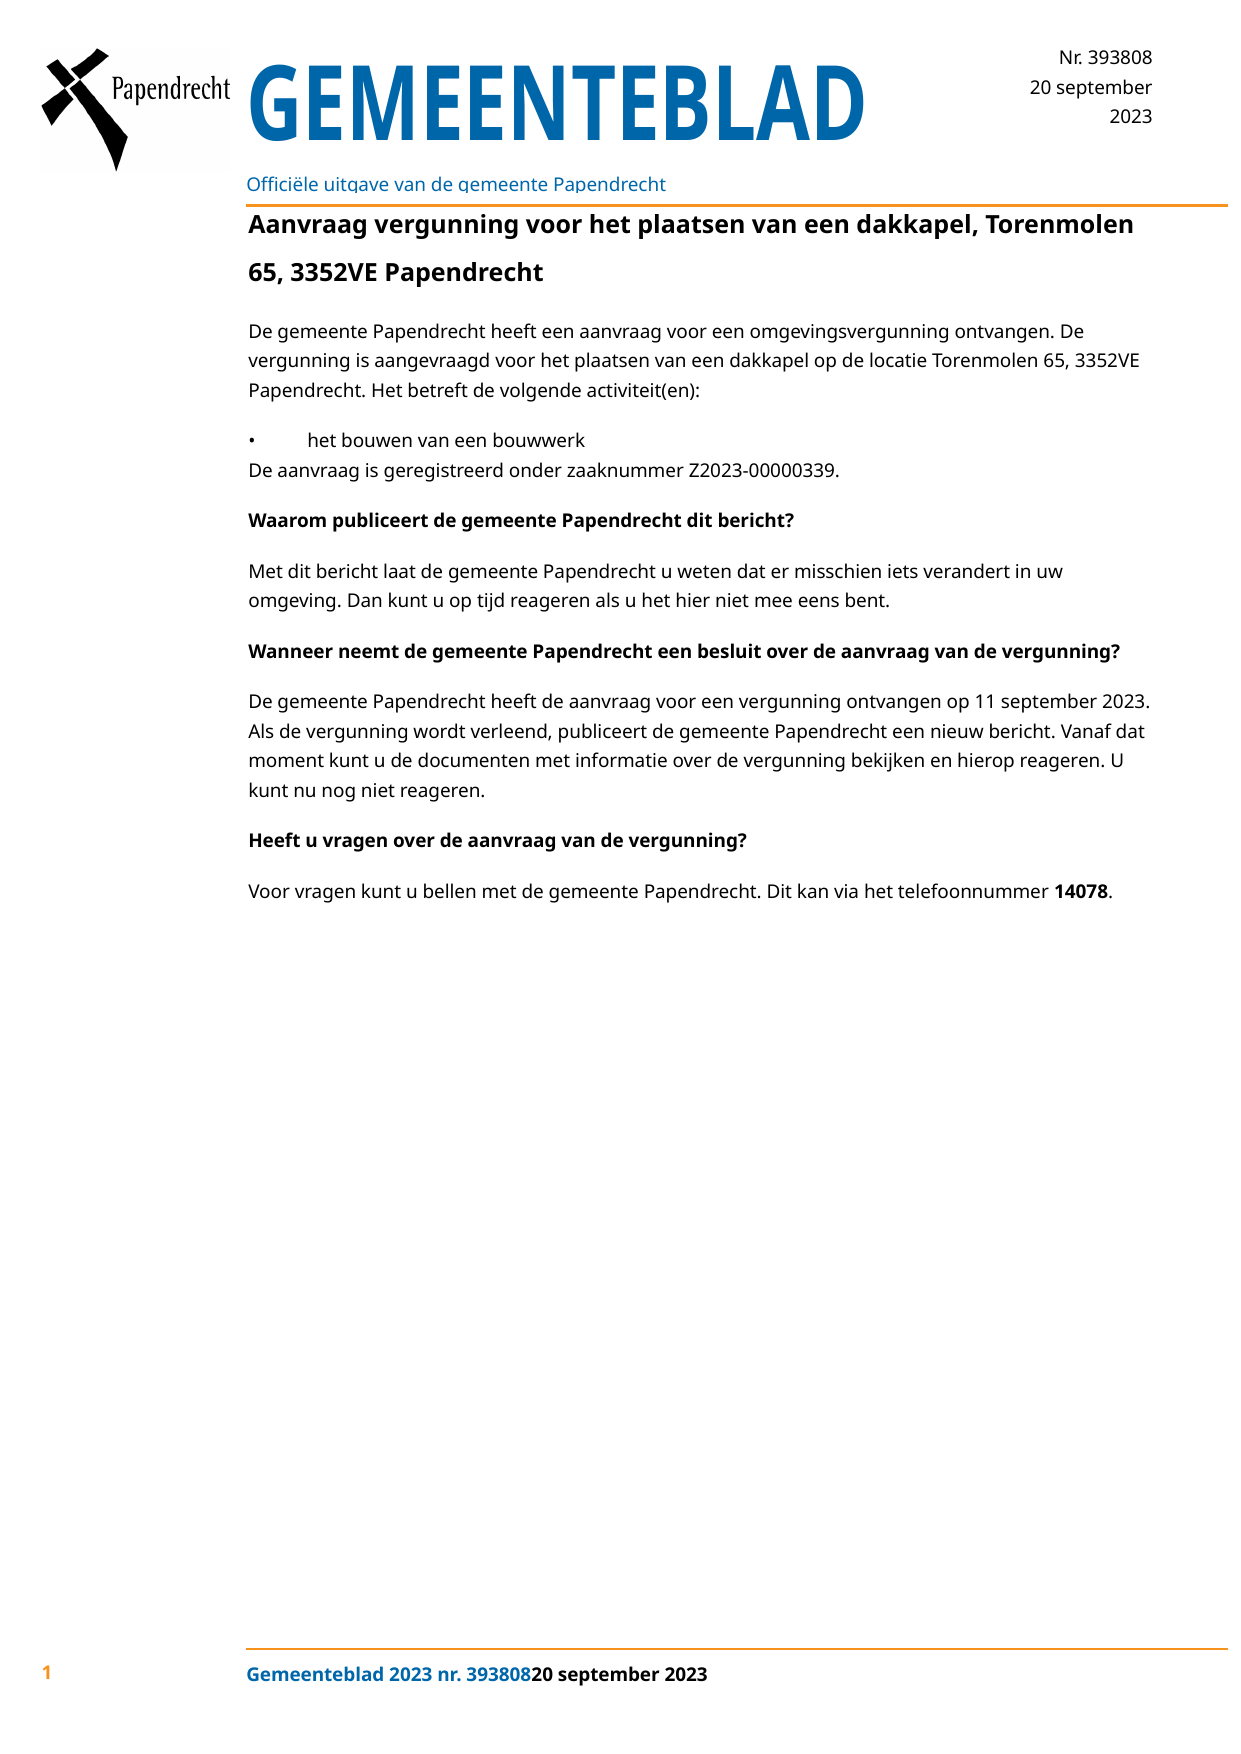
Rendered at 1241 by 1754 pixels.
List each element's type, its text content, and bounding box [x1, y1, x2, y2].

text De gemeente Papendrecht heeft een aanvraag voor een omgevingsvergunning ontvangen. De vergunning is aangevraagd voor het plaatsen van een dakkapel op de locatie Torenmolen 65, 3352VE Papendrecht. Het betreft de volgende activiteit(en): [248, 318, 1152, 403]
picture [41, 47, 231, 172]
text Heeft u vragen over de aanvraag van de vergunning? [248, 827, 1152, 853]
text Met dit bericht laat de gemeente Papendrecht u weten dat er misschien iets verandert in uw omgeving. Dan kunt u op tijd reageren als u het hier niet mee eens bent. [248, 558, 1152, 613]
text Voor vragen kunt u bellen met de gemeente Papendrecht. Dit kan via het telefoonnummer 14078. [248, 878, 1152, 904]
text Waarom publiceert de gemeente Papendrecht dit bericht? [248, 507, 1152, 533]
text Wanneer neemt de gemeente Papendrecht een besluit over de aanvraag van de vergunning? [248, 638, 1152, 664]
text Aanvraag vergunning voor het plaatsen van een dakkapel, Torenmolen 65, 3352VE Papendrecht [248, 207, 1152, 288]
text De gemeente Papendrecht heeft de aanvraag voor een vergunning ontvangen op 11 september 2023. Als de vergunning wordt verleend, publiceert de gemeente Papendrecht een nieuw bericht. Vanaf dat moment kunt u de documenten met informatie over de vergunning bekijken en hierop reageren. U kunt nu nog niet reageren. [248, 688, 1152, 803]
list het bouwen van een bouwwerk [248, 427, 1152, 453]
text De aanvraag is geregistreerd onder zaaknummer Z2023-00000339. [248, 457, 1152, 483]
